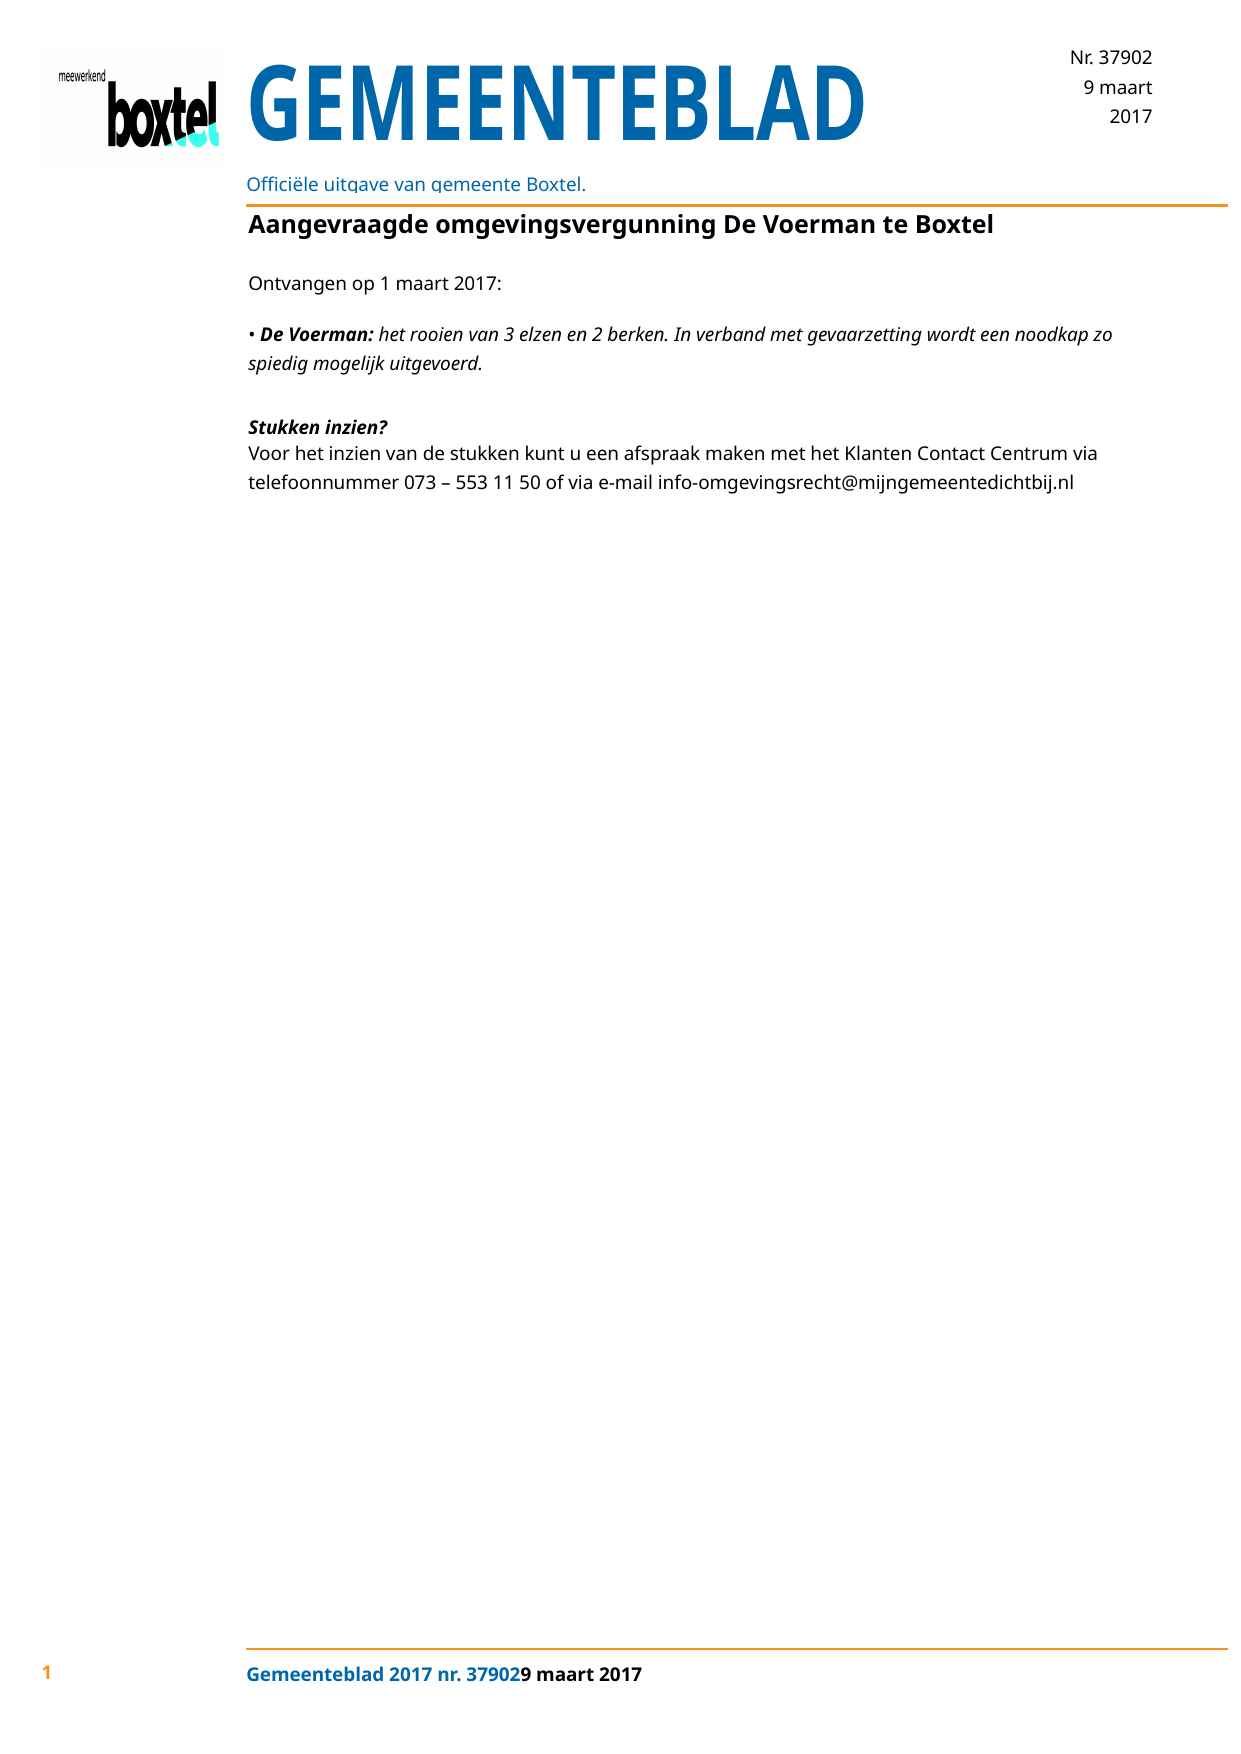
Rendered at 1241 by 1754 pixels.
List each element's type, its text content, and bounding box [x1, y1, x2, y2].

text Stukken inzien? [248, 414, 1152, 440]
text • De Voerman: het rooien van 3 elzen en 2 berken. In verband met gevaarzetting wordt een noodkap zo spiedig mogelijk uitgevoerd. [248, 321, 1152, 376]
text Aangevraagde omgevingsvergunning De Voerman te Boxtel [248, 207, 1152, 241]
text Ontvangen op 1 maart 2017: [248, 270, 1152, 296]
picture [41, 47, 231, 172]
text Voor het inzien van de stukken kunt u een afspraak maken met het Klanten Contact Centrum via telefoonnummer 073 – 553 11 50 of via e-mail info-omgevingsrecht@mijngemeentedichtbij.nl [248, 440, 1152, 495]
